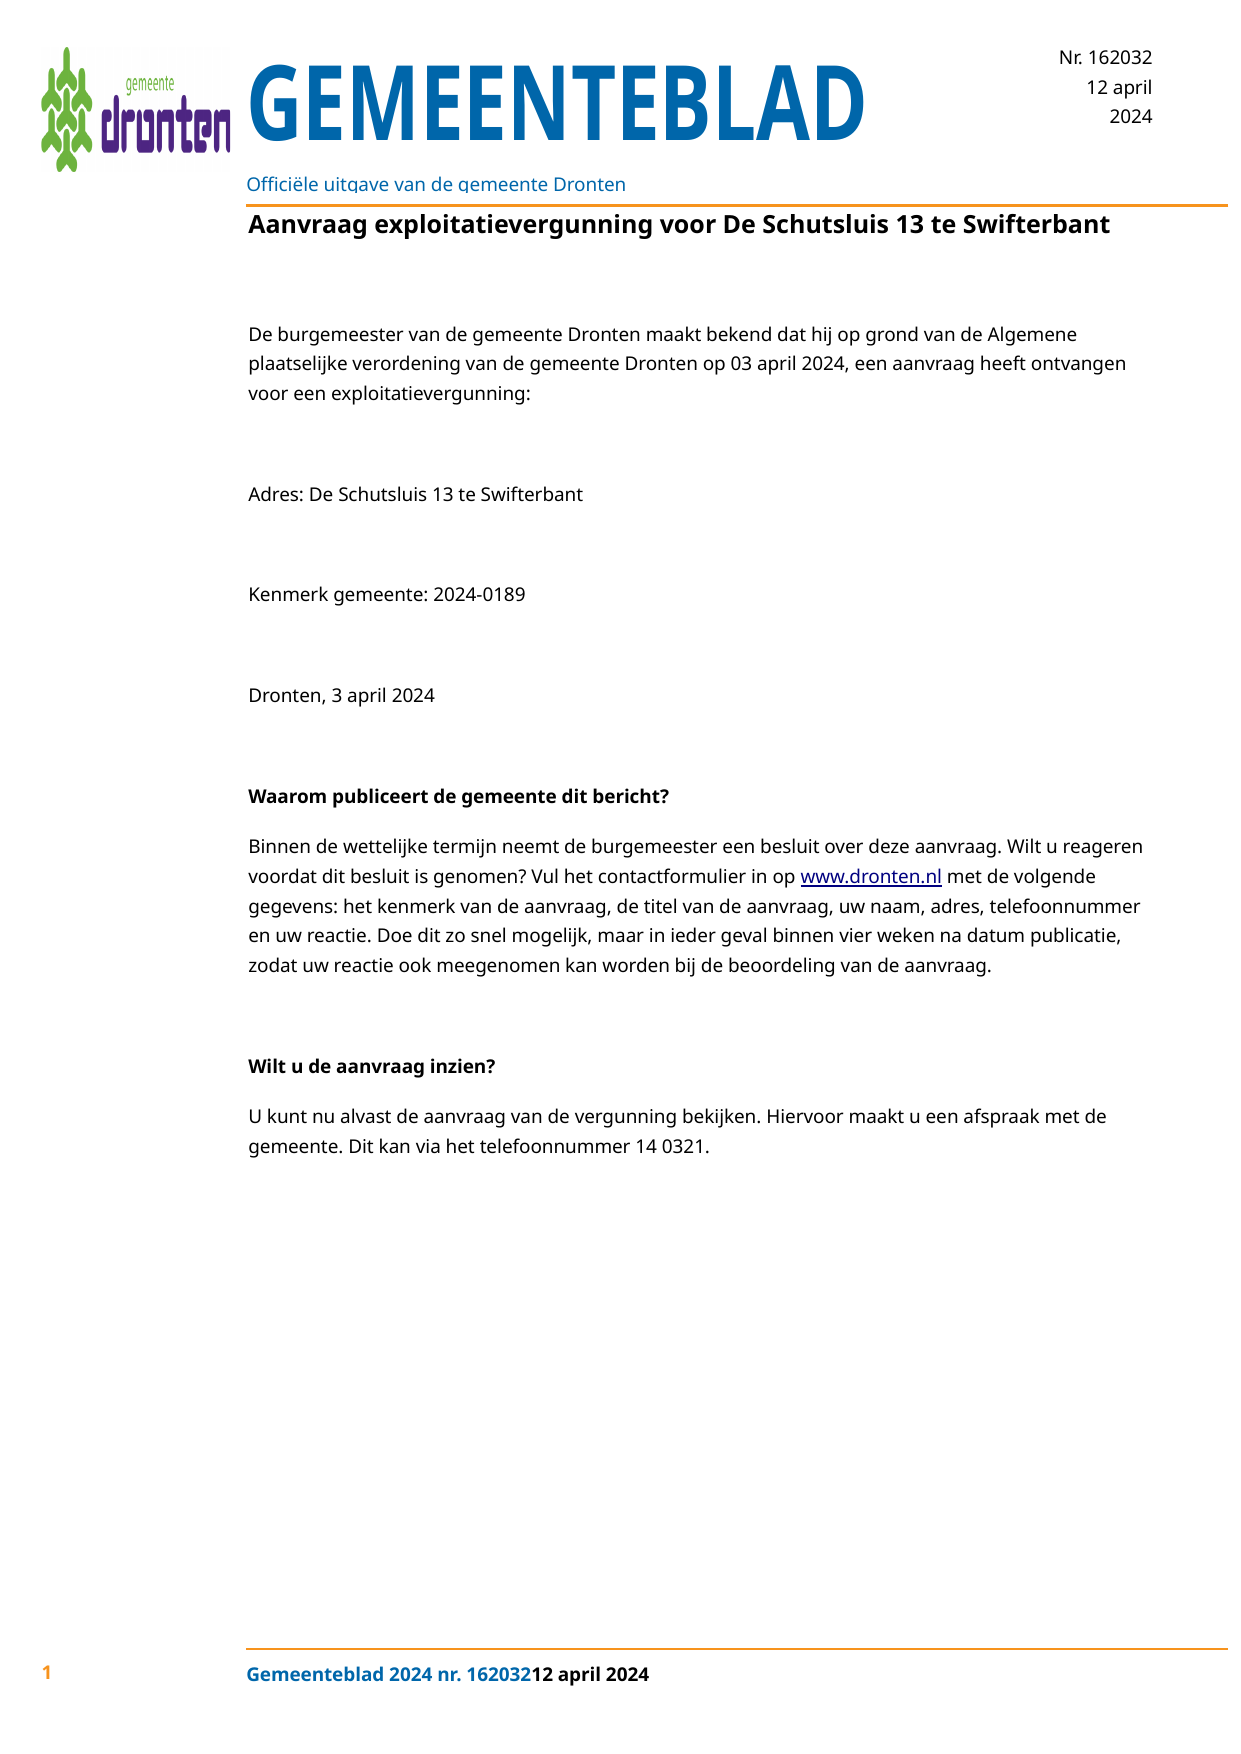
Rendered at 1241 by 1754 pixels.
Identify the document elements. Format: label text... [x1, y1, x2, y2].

text Dronten, 3 april 2024 [248, 682, 1152, 708]
text Kenmerk gemeente: 2024-0189 [248, 582, 1152, 607]
text Adres: De Schutsluis 13 te Swifterbant [248, 481, 1152, 506]
text Binnen de wettelijke termijn neemt de burgemeester een besluit over deze aanvraag. Wilt u reageren voordat dit besluit is genomen? Vul het contactformulier in op www.dronten.nl met de volgende gegevens: het kenmerk van de aanvraag, de titel van de aanvraag, uw naam, adres, telefoonnummer en uw reactie. Doe dit zo snel mogelijk, maar in ieder geval binnen vier weken na datum publicatie, zodat uw reactie ook meegenomen kan worden bij de beoordeling van de aanvraag. [248, 834, 1152, 978]
text De burgemeester van de gemeente Dronten maakt bekend dat hij op grond van de Algemene plaatselijke verordening van de gemeente Dronten op 03 april 2024, een aanvraag heeft ontvangen voor een exploitatievergunning: [248, 321, 1152, 406]
text Wilt u de aanvraag inzien? [248, 1053, 1152, 1078]
picture [41, 47, 231, 172]
text Aanvraag exploitatievergunning voor De Schutsluis 13 te Swifterbant [248, 207, 1152, 241]
text Waarom publiceert de gemeente dit bericht? [248, 783, 1152, 809]
text U kunt nu alvast de aanvraag van de vergunning bekijken. Hiervoor maakt u een afspraak met de gemeente. Dit kan via het telefoonnummer 14 0321. [248, 1103, 1152, 1158]
